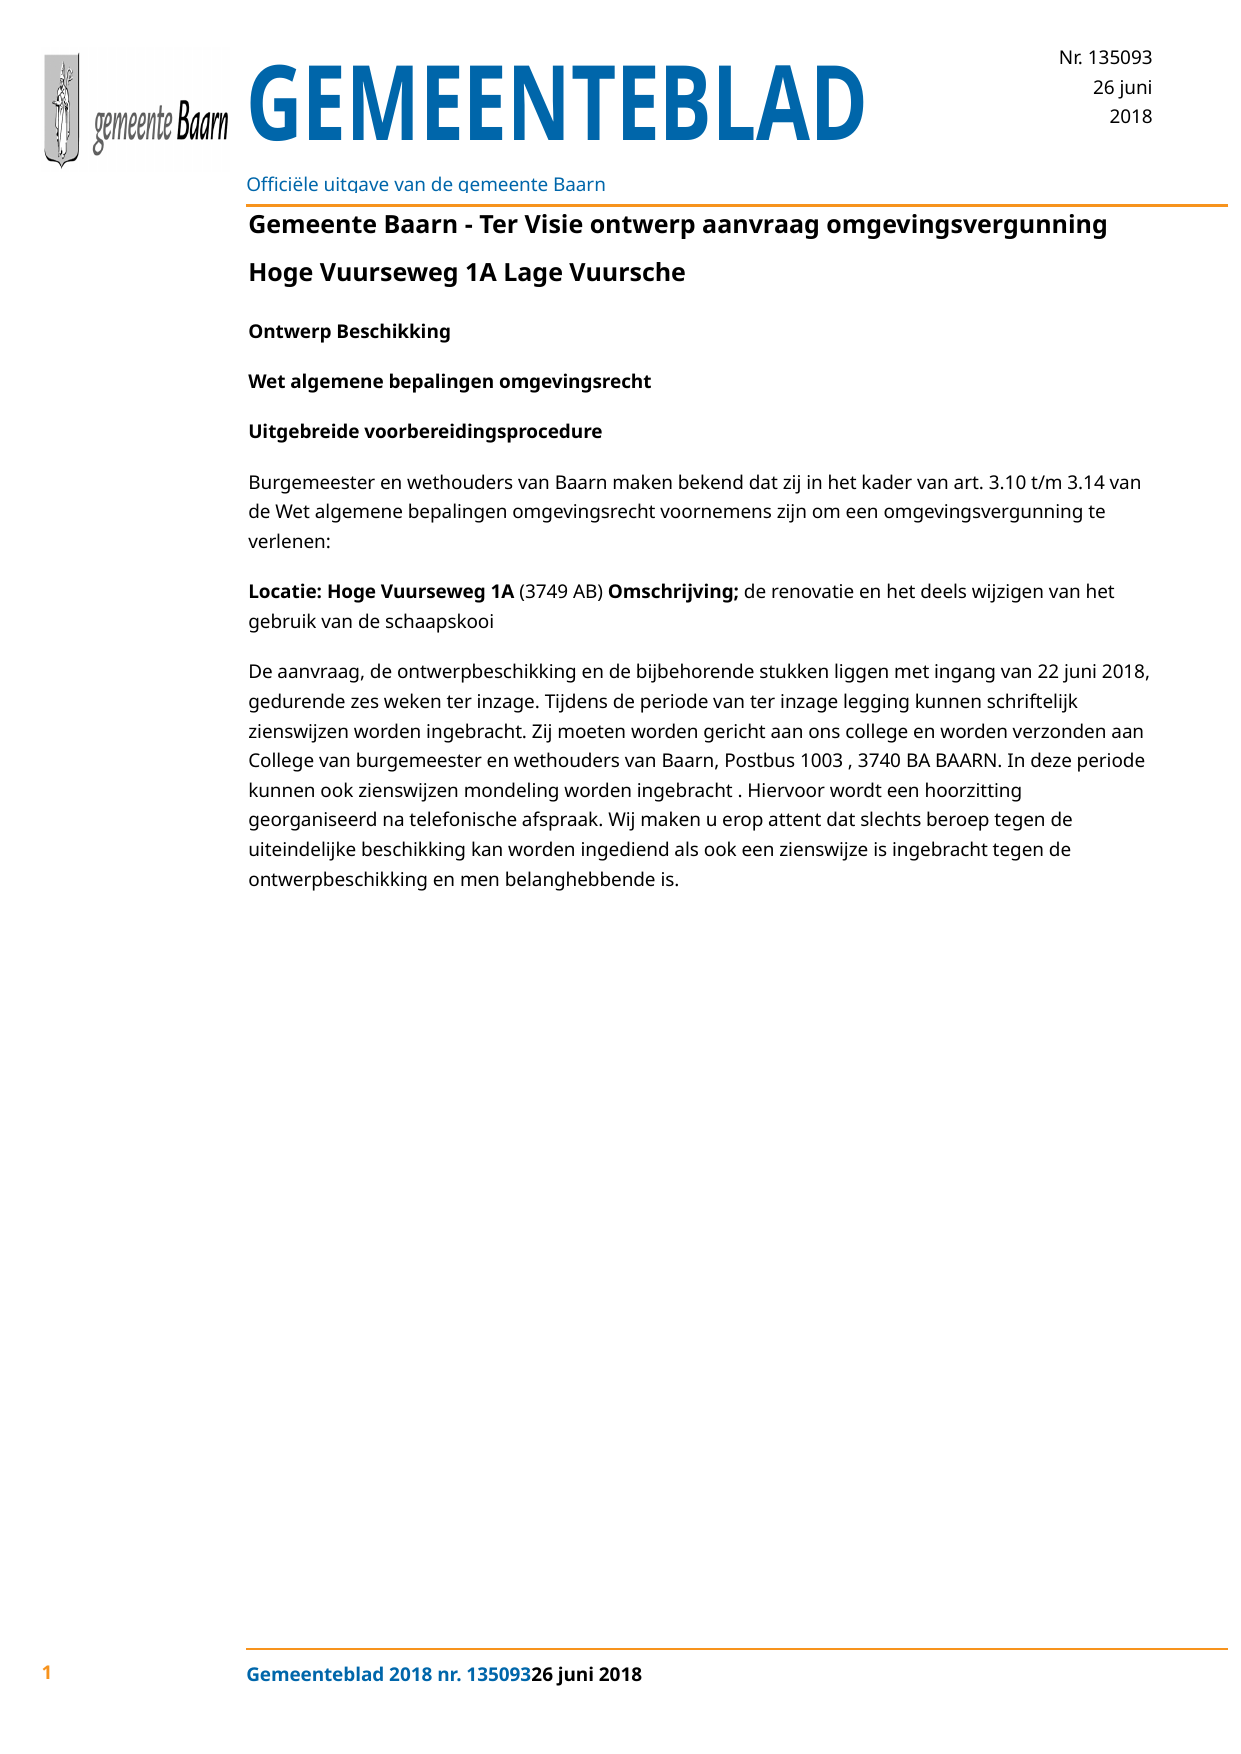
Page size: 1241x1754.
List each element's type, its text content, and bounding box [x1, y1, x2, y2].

text Uitgebreide voorbereidingsprocedure [248, 419, 1152, 444]
text Wet algemene bepalingen omgevingsrecht [248, 368, 1152, 394]
text Locatie: Hoge Vuurseweg 1A (3749 AB) Omschrijving; de renovatie en het deels wijzigen van het gebruik van de schaapskooi [248, 579, 1152, 634]
text Gemeente Baarn - Ter Visie ontwerp aanvraag omgevingsvergunning Hoge Vuurseweg 1A Lage Vuursche [248, 207, 1152, 288]
text De aanvraag, de ontwerpbeschikking en de bijbehorende stukken liggen met ingang van 22 juni 2018, gedurende zes weken ter inzage. Tijdens de periode van ter inzage legging kunnen schriftelijk zienswijzen worden ingebracht. Zij moeten worden gericht aan ons college en worden verzonden aan College van burgemeester en wethouders van Baarn, Postbus 1003 , 3740 BA BAARN. In deze periode kunnen ook zienswijzen mondeling worden ingebracht . Hiervoor wordt een hoorzitting georganiseerd na telefonische afspraak. Wij maken u erop attent dat slechts beroep tegen de uiteindelijke beschikking kan worden ingediend als ook een zienswijze is ingebracht tegen de ontwerpbeschikking en men belanghebbende is. [248, 659, 1152, 892]
text Burgemeester en wethouders van Baarn maken bekend dat zij in het kader van art. 3.10 t/m 3.14 van de Wet algemene bepalingen omgevingsrecht voornemens zijn om een omgevingsvergunning te verlenen: [248, 469, 1152, 554]
picture [41, 47, 231, 172]
text Ontwerp Beschikking [248, 318, 1152, 344]
